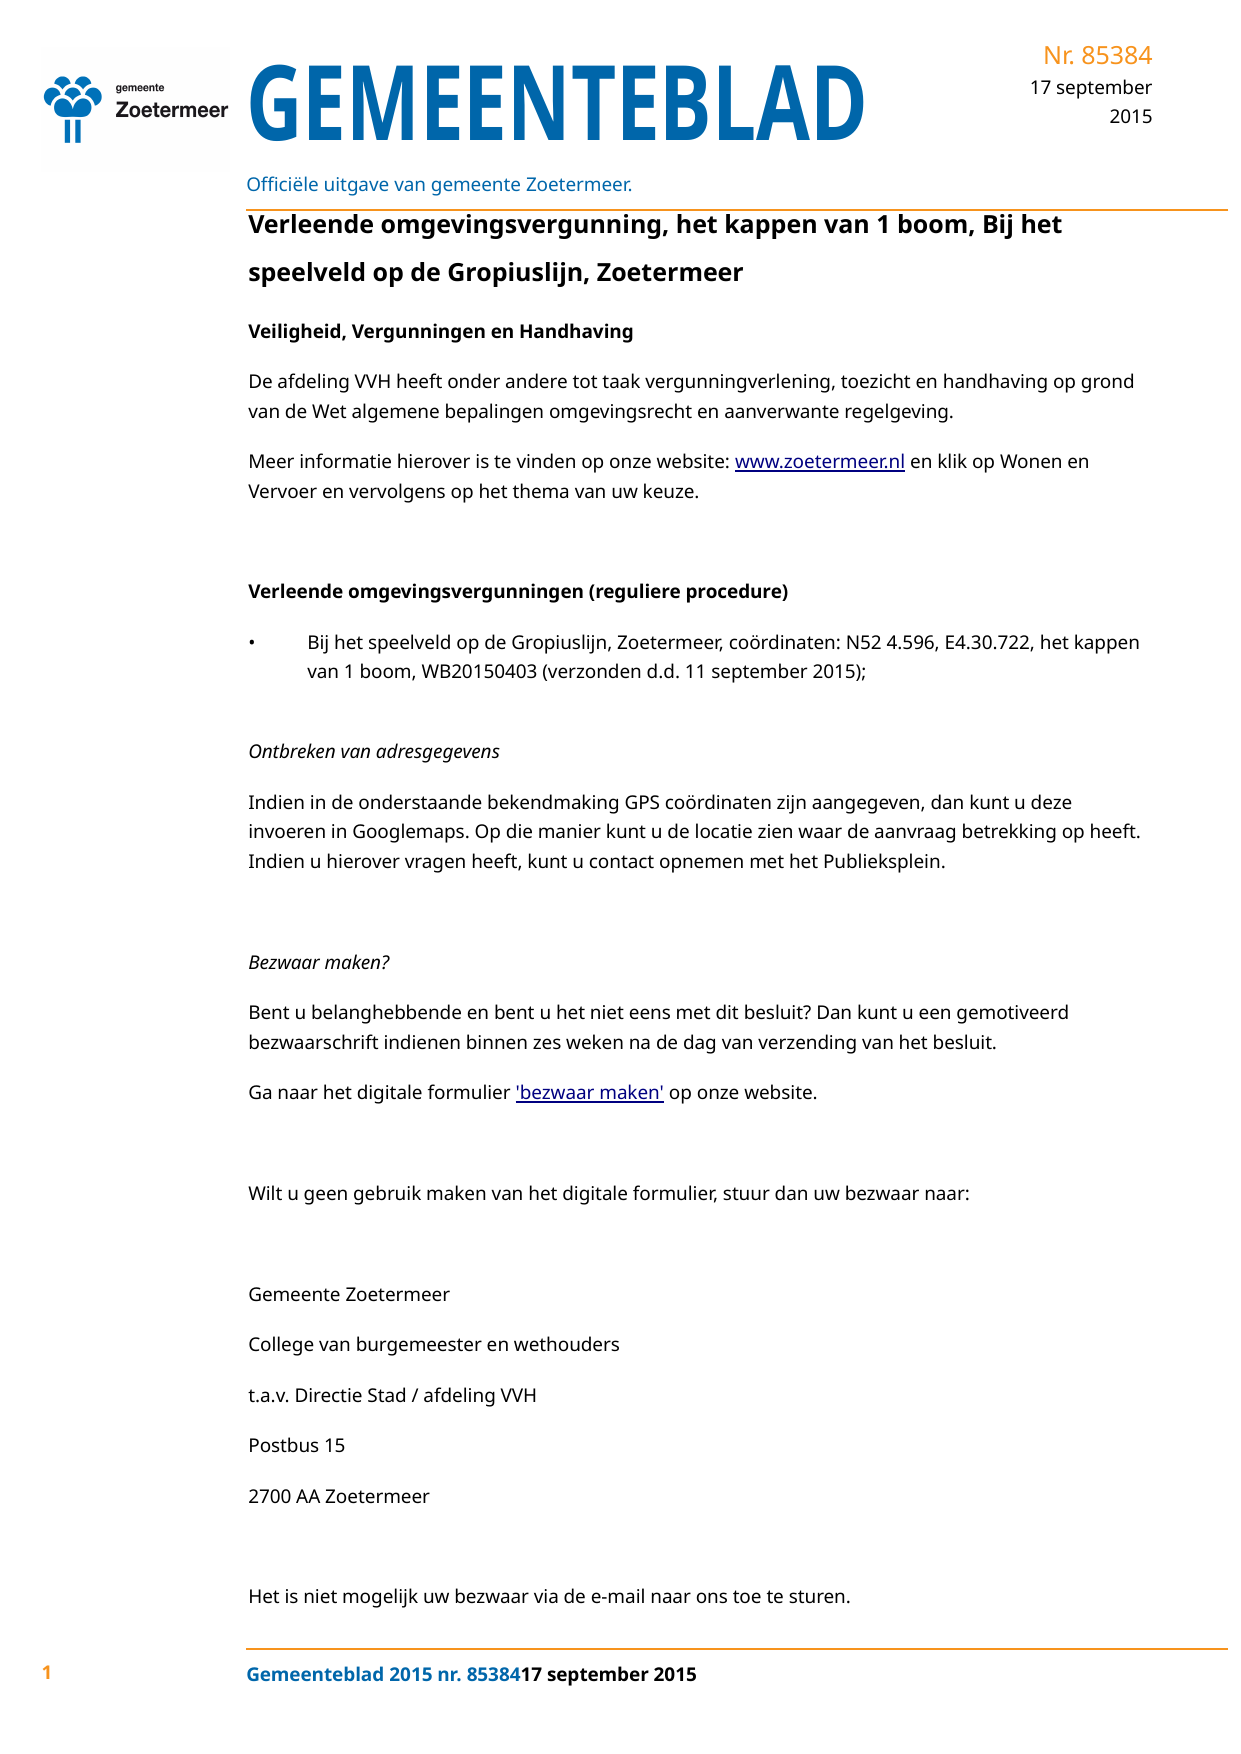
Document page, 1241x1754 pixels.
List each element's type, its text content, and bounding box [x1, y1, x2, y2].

text Veiligheid, Vergunningen en Handhaving [248, 318, 1152, 344]
text Ontbreken van adresgegevens [248, 739, 1152, 764]
text Ga naar het digitale formulier 'bezwaar maken' op onze website. [248, 1079, 1152, 1105]
picture [41, 47, 231, 172]
text Bent u belanghebbende en bent u het niet eens met dit besluit? Dan kunt u een gemotiveerd bezwaarschrift indienen binnen zes weken na de dag van verzending van het besluit. [248, 999, 1152, 1055]
text Verleende omgevingsvergunningen (reguliere procedure) [248, 579, 1152, 604]
text Verleende omgevingsvergunning, het kappen van 1 boom, Bij het speelveld op de Gropiuslijn, Zoetermeer [248, 211, 1152, 288]
text Bezwaar maken? [248, 949, 1152, 975]
text De afdeling VVH heeft onder andere tot taak vergunningverlening, toezicht en handhaving op grond van de Wet algemene bepalingen omgevingsrecht en aanverwante regelgeving. [248, 368, 1152, 424]
list Bij het speelveld op de Gropiuslijn, Zoetermeer, coördinaten: N52 4.596, E4.30.722, het kappen van 1 boom, WB20150403 (verzonden d.d. 11 september 2015); [248, 629, 1152, 684]
text Postbus 15 [248, 1432, 1152, 1458]
text Indien in de onderstaande bekendmaking GPS coördinaten zijn aangegeven, dan kunt u deze invoeren in Googlemaps. Op die manier kunt u de locatie zien waar de aanvraag betrekking op heeft. Indien u hierover vragen heeft, kunt u contact opnemen met het Publieksplein. [248, 789, 1152, 874]
text 2700 AA Zoetermeer [248, 1483, 1152, 1509]
text Het is niet mogelijk uw bezwaar via de e-mail naar ons toe te sturen. [248, 1584, 1152, 1609]
text t.a.v. Directie Stad / afdeling VVH [248, 1382, 1152, 1408]
text Wilt u geen gebruik maken van het digitale formulier, stuur dan uw bezwaar naar: [248, 1180, 1152, 1206]
text College van burgemeester en wethouders [248, 1332, 1152, 1357]
text Gemeente Zoetermeer [248, 1281, 1152, 1307]
text Meer informatie hierover is te vinden op onze website: www.zoetermeer.nl en klik op Wonen en Vervoer en vervolgens op het thema van uw keuze. [248, 448, 1152, 504]
